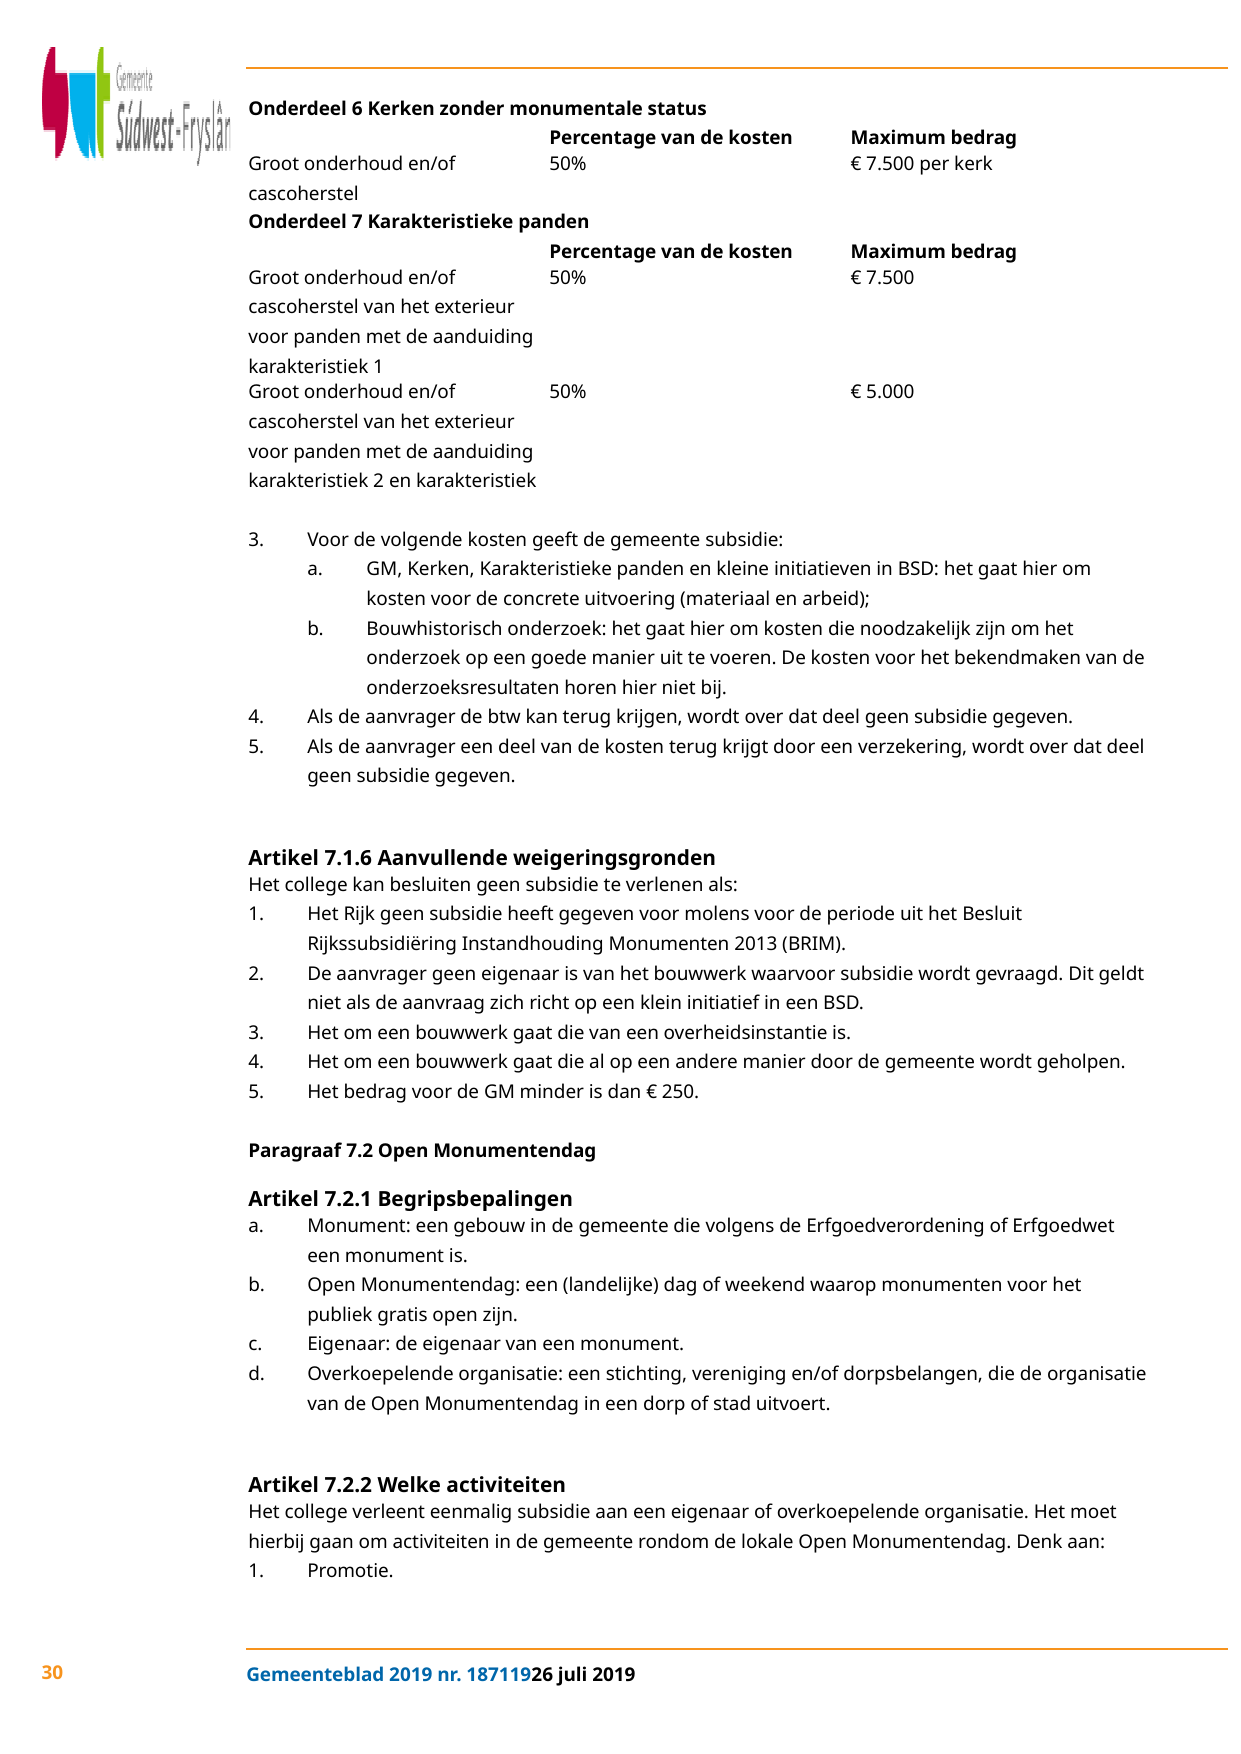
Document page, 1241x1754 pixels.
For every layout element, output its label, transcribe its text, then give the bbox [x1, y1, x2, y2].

text Het college kan besluiten geen subsidie te verlenen als: [248, 871, 1152, 897]
list Voor de volgende kosten geeft de gemeente subsidie: [248, 526, 1152, 552]
table_cell Groot onderhoud en/of cascoherstel [248, 150, 549, 206]
text Onderdeel 7 Karakteristieke panden [248, 209, 1152, 234]
table_cell € 7.500 per kerk [850, 150, 1152, 206]
table_header [248, 239, 549, 264]
list Bouwhistorisch onderzoek: het gaat hier om kosten die noodzakelijk zijn om het onderzoek op een goede manier uit te voeren. De kosten voor het bekendmaken van de onderzoeksresultaten horen hier niet bij. [307, 615, 1152, 699]
table_header Maximum bedrag [850, 239, 1152, 264]
table_header Percentage van de kosten [549, 125, 850, 150]
list Promotie. [248, 1557, 1152, 1583]
table_cell 50% [549, 379, 850, 493]
list GM, Kerken, Karakteristieke panden en kleine initiatieven in BSD: het gaat hier om kosten voor de concrete uitvoering (materiaal en arbeid); [307, 556, 1152, 611]
text Artikel 7.2.2 Welke activiteiten [248, 1470, 1152, 1498]
list Eigenaar: de eigenaar van een monument. [248, 1331, 1152, 1356]
text Onderdeel 6 Kerken zonder monumentale status [248, 95, 1152, 121]
table_cell Groot onderhoud en/of cascoherstel van het exterieur voor panden met de aanduiding karakteristiek 2 en karakteristiek [248, 379, 549, 493]
list Als de aanvrager een deel van de kosten terug krijgt door een verzekering, wordt over dat deel geen subsidie gegeven. [248, 733, 1152, 788]
list Overkoepelende organisatie: een stichting, vereniging en/of dorpsbelangen, die de organisatie van de Open Monumentendag in een dorp of stad uitvoert. [248, 1360, 1152, 1416]
picture [41, 47, 231, 172]
table_header Percentage van de kosten [549, 239, 850, 264]
list Open Monumentendag: een (landelijke) dag of weekend waarop monumenten voor het publiek gratis open zijn. [248, 1271, 1152, 1327]
table_cell € 5.000 [850, 379, 1152, 493]
text Artikel 7.1.6 Aanvullende weigeringsgronden [248, 843, 1152, 871]
table_header Maximum bedrag [850, 125, 1152, 150]
table_cell 50% [549, 264, 850, 379]
list De aanvrager geen eigenaar is van het bouwwerk waarvoor subsidie wordt gevraagd. Dit geldt niet als de aanvraag zich richt op een klein initiatief in een BSD. [248, 960, 1152, 1015]
list Als de aanvrager de btw kan terug krijgen, wordt over dat deel geen subsidie gegeven. [248, 703, 1152, 729]
table_cell 50% [549, 150, 850, 206]
table_cell € 7.500 [850, 264, 1152, 379]
text Het college verleent eenmalig subsidie aan een eigenaar of overkoepelende organisatie. Het moet hierbij gaan om activiteiten in de gemeente rondom de lokale Open Monumentendag. Denk aan: [248, 1498, 1152, 1553]
list Monument: een gebouw in de gemeente die volgens de Erfgoedverordening of Erfgoedwet een monument is. [248, 1212, 1152, 1268]
list Het om een bouwwerk gaat die van een overheidsinstantie is. [248, 1019, 1152, 1045]
list Het Rijk geen subsidie heeft gegeven voor molens voor de periode uit het Besluit Rijkssubsidiëring Instandhouding Monumenten 2013 (BRIM). [248, 901, 1152, 956]
text Artikel 7.2.1 Begripsbepalingen [248, 1184, 1152, 1212]
text Paragraaf 7.2 Open Monumentendag [248, 1137, 1152, 1163]
list Het om een bouwwerk gaat die al op een andere manier door de gemeente wordt geholpen. [248, 1048, 1152, 1074]
list Het bedrag voor de GM minder is dan € 250. [248, 1078, 1152, 1104]
table_header [248, 125, 549, 150]
table_cell Groot onderhoud en/of cascoherstel van het exterieur voor panden met de aanduiding karakteristiek 1 [248, 264, 549, 379]
